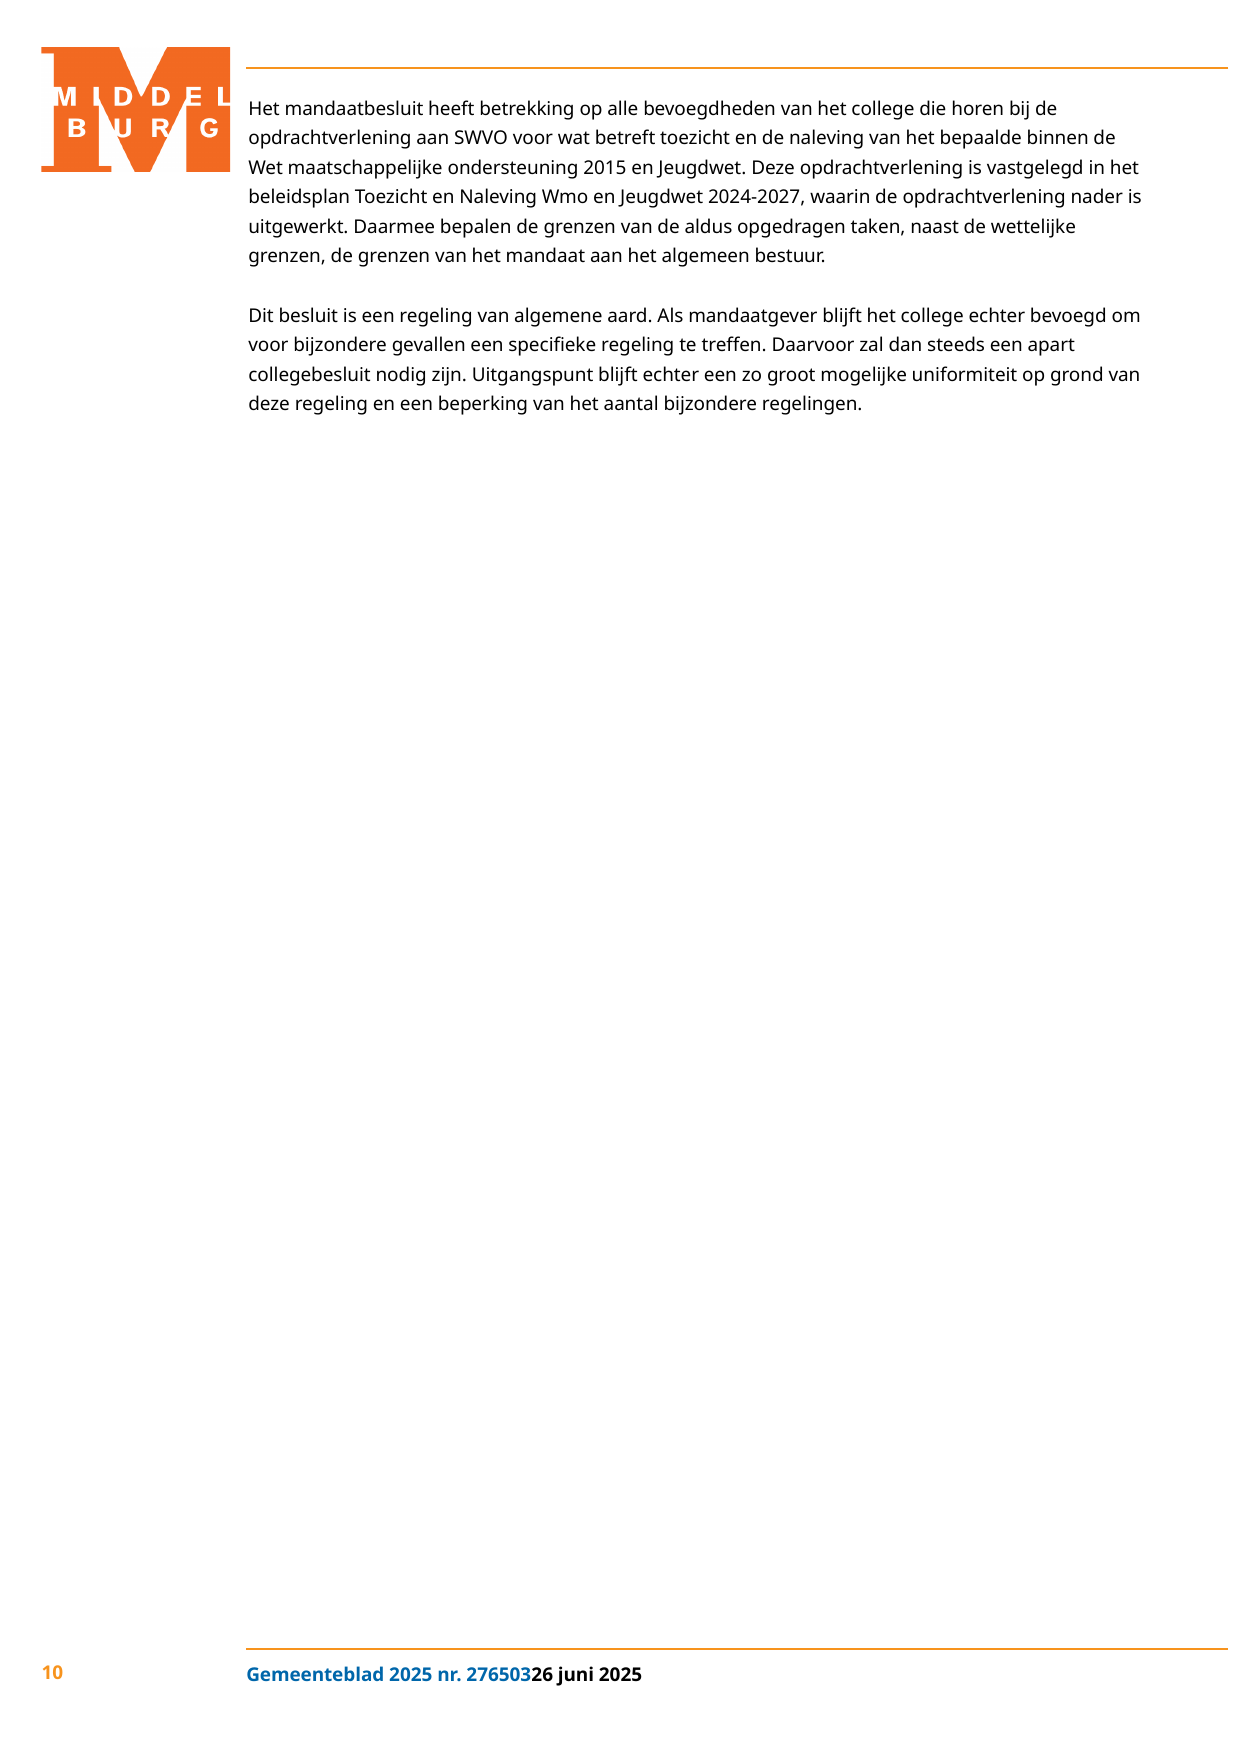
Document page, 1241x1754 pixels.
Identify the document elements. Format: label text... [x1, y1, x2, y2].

text Het mandaatbesluit heeft betrekking op alle bevoegdheden van het college die horen bij de opdrachtverlening aan SWVO voor wat betreft toezicht en de naleving van het bepaalde binnen de Wet maatschappelijke ondersteuning 2015 en Jeugdwet. Deze opdrachtverlening is vastgelegd in het beleidsplan Toezicht en Naleving Wmo en Jeugdwet 2024-2027, waarin de opdrachtverlening nader is uitgewerkt. Daarmee bepalen de grenzen van de aldus opgedragen taken, naast de wettelijke grenzen, de grenzen van het mandaat aan het algemeen bestuur. [248, 95, 1152, 268]
text Dit besluit is een regeling van algemene aard. Als mandaatgever blijft het college echter bevoegd om voor bijzondere gevallen een specifieke regeling te treffen. Daarvoor zal dan steeds een apart collegebesluit nodig zijn. Uitgangspunt blijft echter een zo groot mogelijke uniformiteit op grond van deze regeling en een beperking van het aantal bijzondere regelingen. [248, 302, 1152, 416]
picture [41, 47, 231, 172]
